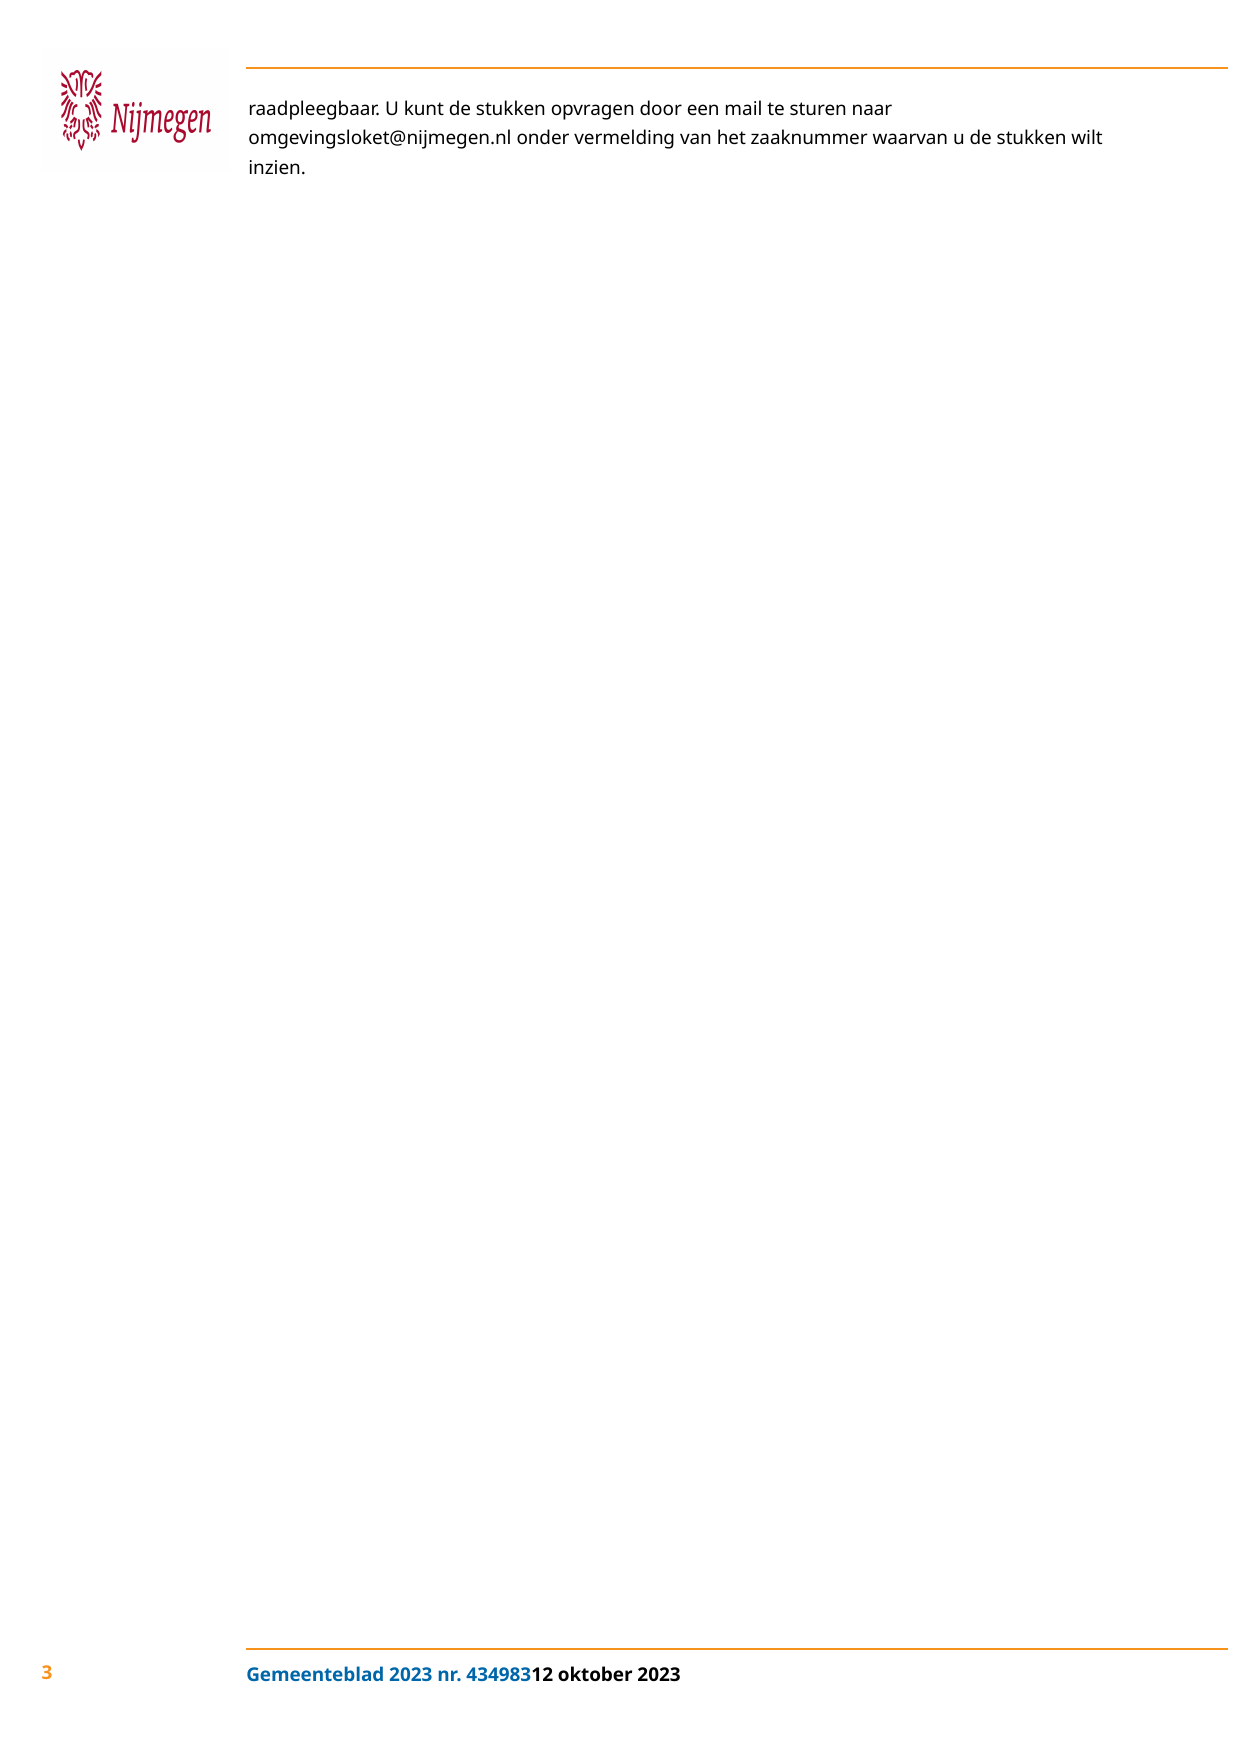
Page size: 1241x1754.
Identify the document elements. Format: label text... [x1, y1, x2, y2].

text raadpleegbaar. U kunt de stukken opvragen door een mail te sturen naar omgevingsloket@nijmegen.nl onder vermelding van het zaaknummer waarvan u de stukken wilt inzien. [248, 95, 1152, 180]
picture [41, 47, 231, 172]
